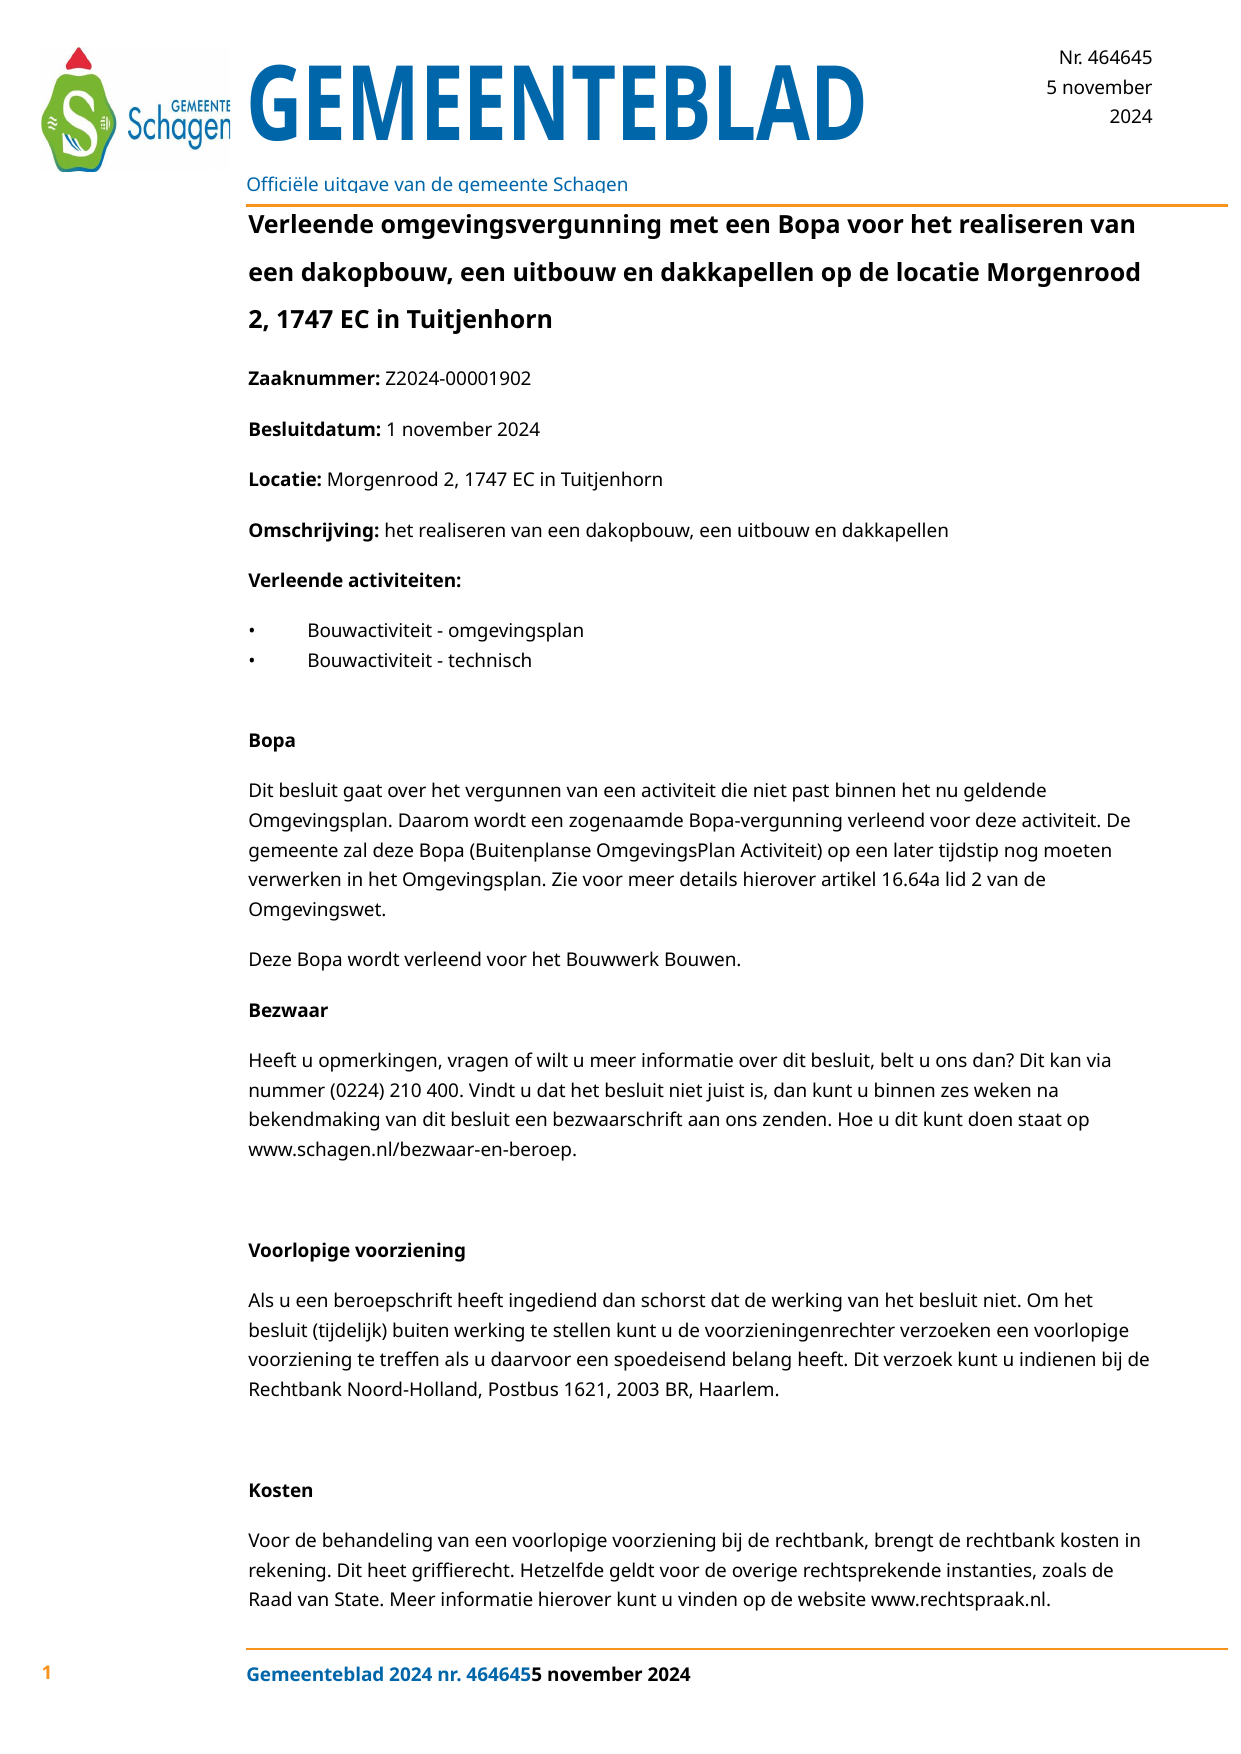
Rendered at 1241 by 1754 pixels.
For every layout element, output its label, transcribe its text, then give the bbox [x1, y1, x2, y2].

text Verleende activiteiten: [248, 567, 1152, 593]
text Als u een beroepschrift heeft ingediend dan schorst dat de werking van het besluit niet. Om het besluit (tijdelijk) buiten werking te stellen kunt u de voorzieningenrechter verzoeken een voorlopige voorziening te treffen als u daarvoor een spoedeisend belang heeft. Dit verzoek kunt u indienen bij de Rechtbank Noord-Holland, Postbus 1621, 2003 BR, Haarlem. [248, 1287, 1152, 1402]
text Dit besluit gaat over het vergunnen van een activiteit die niet past binnen het nu geldende Omgevingsplan. Daarom wordt een zogenaamde Bopa-vergunning verleend voor deze activiteit. De gemeente zal deze Bopa (Buitenplanse OmgevingsPlan Activiteit) op een later tijdstip nog moeten verwerken in het Omgevingsplan. Zie voor meer details hierover artikel 16.64a lid 2 van de Omgevingswet. [248, 778, 1152, 922]
text Verleende omgevingsvergunning met een Bopa voor het realiseren van een dakopbouw, een uitbouw en dakkapellen op de locatie Morgenrood 2, 1747 EC in Tuitjenhorn [248, 207, 1152, 336]
text Kosten [248, 1477, 1152, 1502]
text Deze Bopa wordt verleend voor het Bouwwerk Bouwen. [248, 946, 1152, 972]
text Omschrijving: het realiseren van een dakopbouw, een uitbouw en dakkapellen [248, 517, 1152, 542]
text Zaaknummer: Z2024-00001902 [248, 366, 1152, 391]
text Voor de behandeling van een voorlopige voorziening bij de rechtbank, brengt de rechtbank kosten in rekening. Dit heet griffierecht. Hetzelfde geldt voor de overige rechtsprekende instanties, zoals de Raad van State. Meer informatie hierover kunt u vinden op de website www.rechtspraak.nl. [248, 1527, 1152, 1612]
list Bouwactiviteit - omgevingsplan [248, 618, 1152, 643]
text Locatie: Morgenrood 2, 1747 EC in Tuitjenhorn [248, 466, 1152, 492]
text Bopa [248, 727, 1152, 753]
text Besluitdatum: 1 november 2024 [248, 416, 1152, 442]
text Heeft u opmerkingen, vragen of wilt u meer informatie over dit besluit, belt u ons dan? Dit kan via nummer (0224) 210 400. Vindt u dat het besluit niet juist is, dan kunt u binnen zes weken na bekendmaking van dit besluit een bezwaarschrift aan ons zenden. Hoe u dit kunt doen staat op www.schagen.nl/bezwaar-en-beroep. [248, 1047, 1152, 1162]
picture [41, 47, 231, 172]
text Voorlopige voorziening [248, 1237, 1152, 1262]
list Bouwactiviteit - technisch [248, 647, 1152, 673]
text Bezwaar [248, 997, 1152, 1022]
